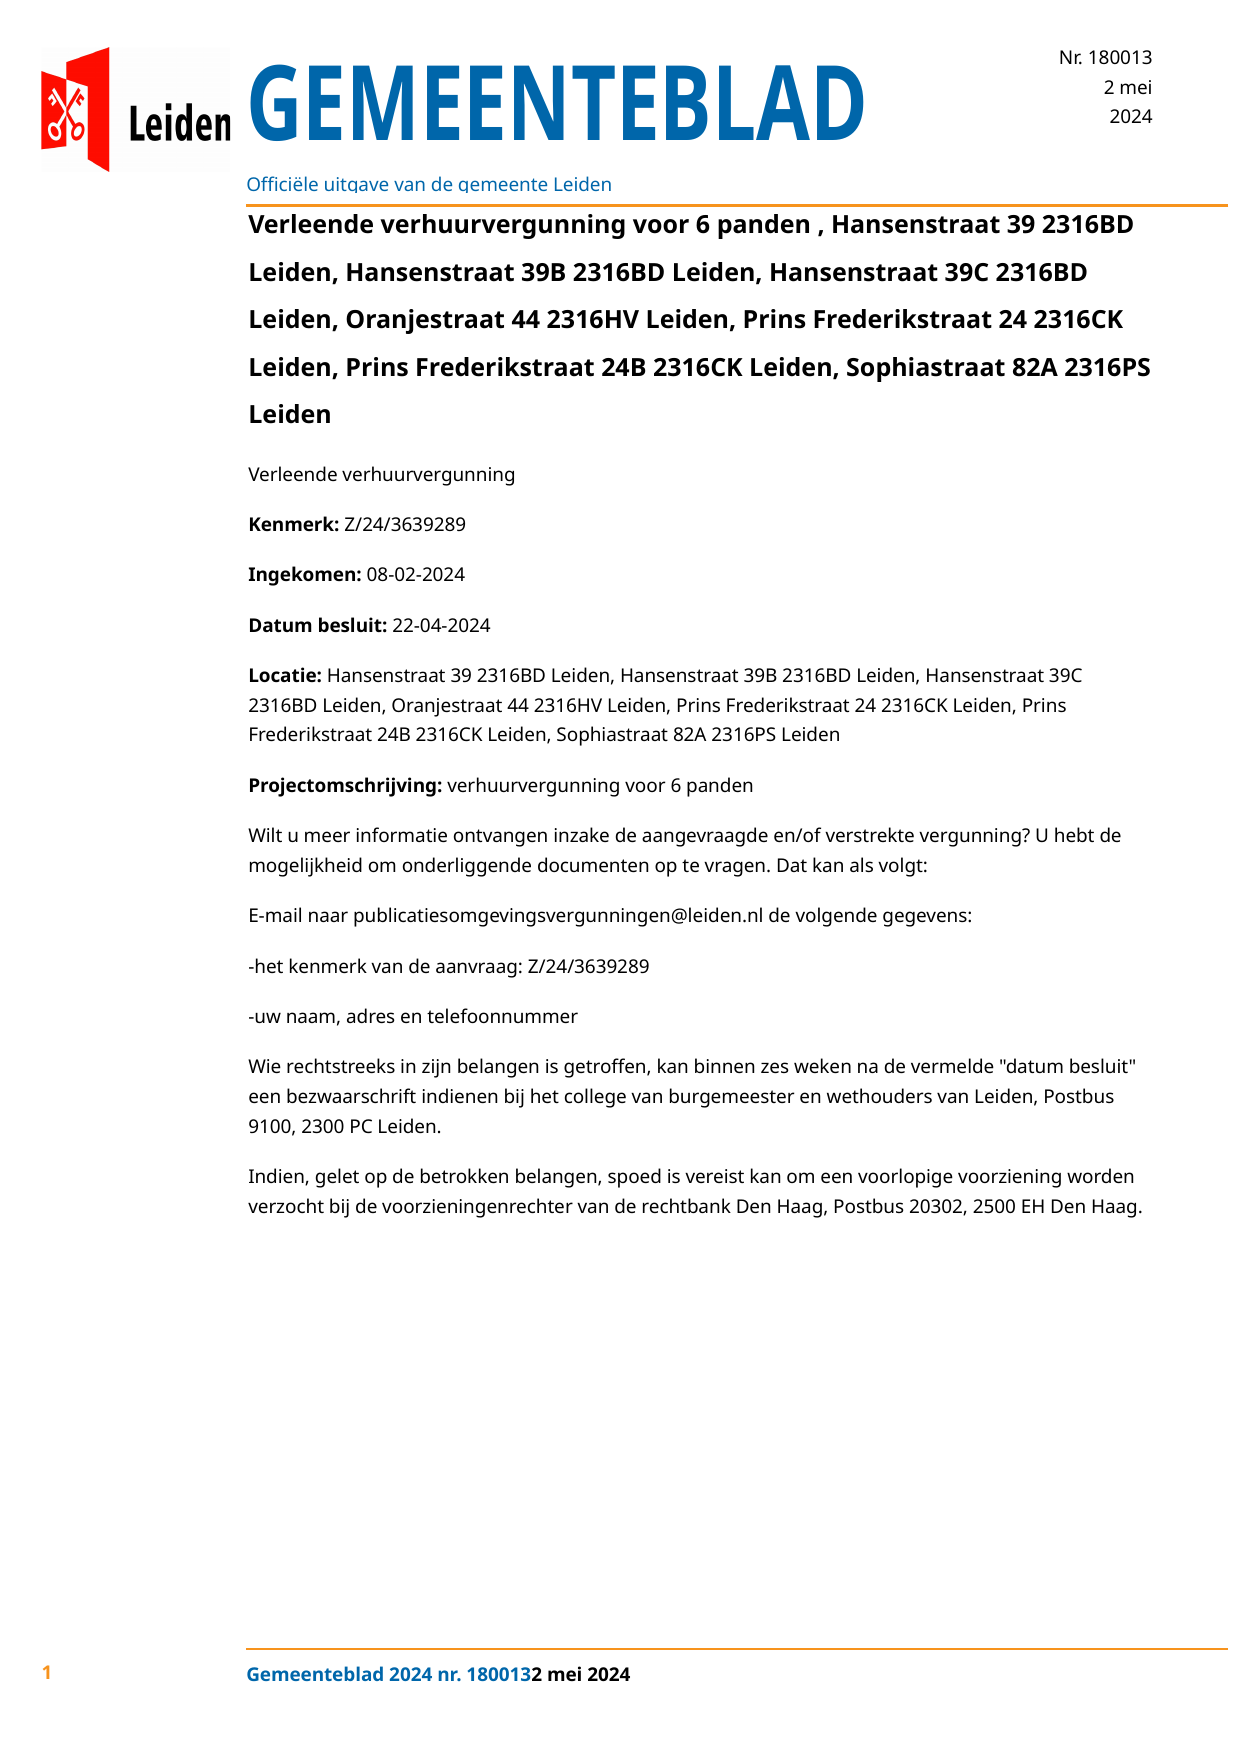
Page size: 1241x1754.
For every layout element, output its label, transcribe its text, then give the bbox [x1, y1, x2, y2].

text Wie rechtstreeks in zijn belangen is getroffen, kan binnen zes weken na de vermelde "datum besluit" een bezwaarschrift indienen bij het college van burgemeester en wethouders van Leiden, Postbus 9100, 2300 PC Leiden. [248, 1054, 1152, 1138]
text -het kenmerk van de aanvraag: Z/24/3639289 [248, 953, 1152, 978]
text Indien, gelet op de betrokken belangen, spoed is vereist kan om een voorlopige voorziening worden verzocht bij de voorzieningenrechter van de rechtbank Den Haag, Postbus 20302, 2500 EH Den Haag. [248, 1163, 1152, 1218]
text Verleende verhuurvergunning [248, 461, 1152, 486]
text Locatie: Hansenstraat 39 2316BD Leiden, Hansenstraat 39B 2316BD Leiden, Hansenstraat 39C 2316BD Leiden, Oranjestraat 44 2316HV Leiden, Prins Frederikstraat 24 2316CK Leiden, Prins Frederikstraat 24B 2316CK Leiden, Sophiastraat 82A 2316PS Leiden [248, 662, 1152, 747]
picture [41, 47, 231, 172]
text Verleende verhuurvergunning voor 6 panden , Hansenstraat 39 2316BD Leiden, Hansenstraat 39B 2316BD Leiden, Hansenstraat 39C 2316BD Leiden, Oranjestraat 44 2316HV Leiden, Prins Frederikstraat 24 2316CK Leiden, Prins Frederikstraat 24B 2316CK Leiden, Sophiastraat 82A 2316PS Leiden [248, 207, 1152, 431]
text Kenmerk: Z/24/3639289 [248, 511, 1152, 537]
text Ingekomen: 08-02-2024 [248, 562, 1152, 587]
text -uw naam, adres en telefoonnummer [248, 1003, 1152, 1029]
text E-mail naar publicatiesomgevingsvergunningen@leiden.nl de volgende gegevens: [248, 902, 1152, 928]
text Datum besluit: 22-04-2024 [248, 612, 1152, 638]
text Wilt u meer informatie ontvangen inzake de aangevraagde en/of verstrekte vergunning? U hebt de mogelijkheid om onderliggende documenten op te vragen. Dat kan als volgt: [248, 822, 1152, 878]
text Projectomschrijving: verhuurvergunning voor 6 panden [248, 772, 1152, 798]
